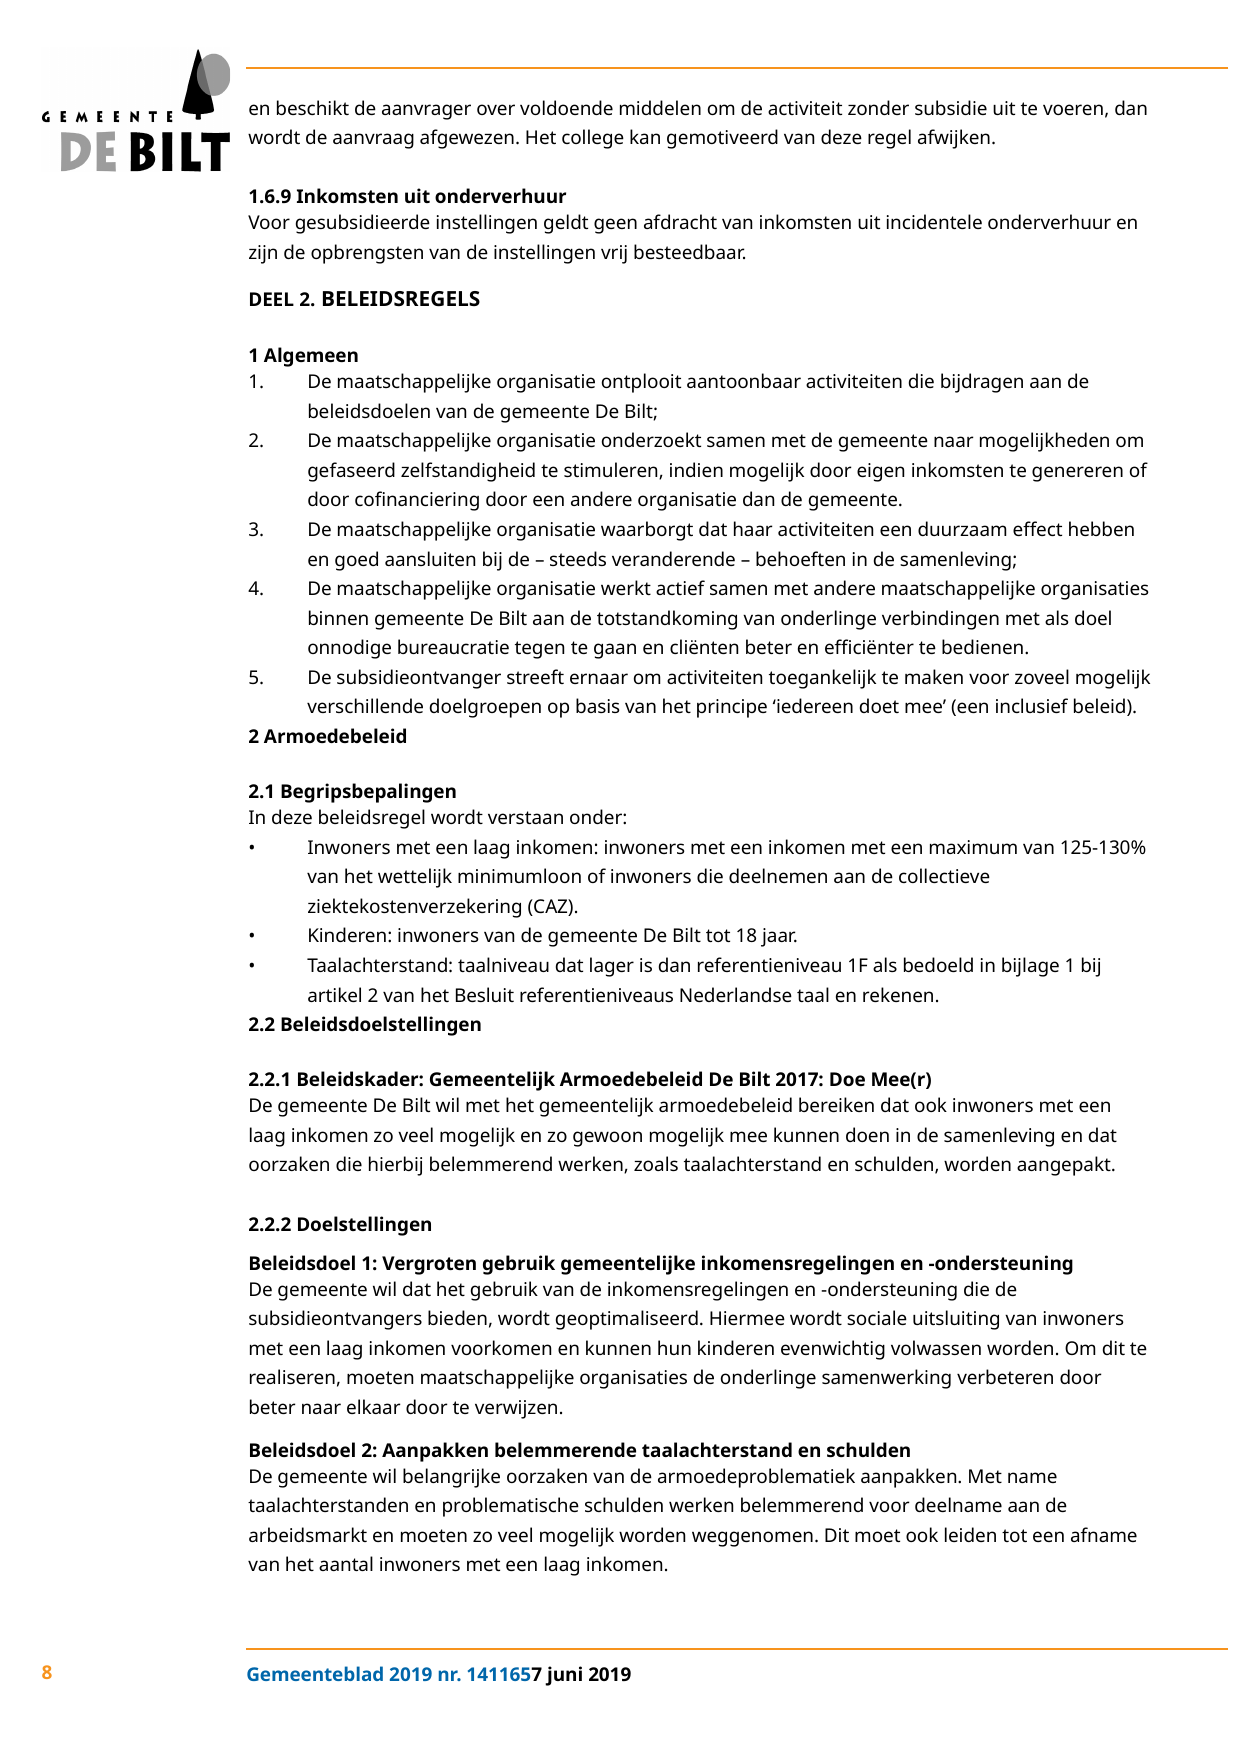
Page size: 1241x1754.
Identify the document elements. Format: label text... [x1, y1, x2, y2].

list De maatschappelijke organisatie waarborgt dat haar activiteiten een duurzaam effect hebben en goed aansluiten bij de – steeds veranderende – behoeften in de samenleving; [248, 516, 1152, 571]
list De subsidieontvanger streeft ernaar om activiteiten toegankelijk te maken voor zoveel mogelijk verschillende doelgroepen op basis van het principe ‘iedereen doet mee’ (een inclusief beleid). [248, 664, 1152, 719]
text 2.1 Begripsbepalingen [248, 778, 1152, 804]
list Taalachterstand: taalniveau dat lager is dan referentieniveau 1F als bedoeld in bijlage 1 bij artikel 2 van het Besluit referentieniveaus Nederlandse taal en rekenen. [248, 952, 1152, 1007]
list Kinderen: inwoners van de gemeente De Bilt tot 18 jaar. [248, 923, 1152, 948]
text De gemeente wil belangrijke oorzaken van de armoedeproblematiek aanpakken. Met name taalachterstanden en problematische schulden werken belemmerend voor deelname aan de arbeidsmarkt en moeten zo veel mogelijk worden weggenomen. Dit moet ook leiden tot een afname van het aantal inwoners met een laag inkomen. [248, 1463, 1152, 1577]
text Beleidsdoel 2: Aanpakken belemmerende taalachterstand en schulden [248, 1437, 1152, 1463]
picture [41, 47, 231, 172]
text DEEL 2. BELEIDSREGELS [248, 284, 1152, 313]
list De maatschappelijke organisatie werkt actief samen met andere maatschappelijke organisaties binnen gemeente De Bilt aan de totstandkoming van onderlinge verbindingen met als doel onnodige bureaucratie tegen te gaan en cliënten beter en efficiënter te bedienen. [248, 575, 1152, 660]
text In deze beleidsregel wordt verstaan onder: [248, 804, 1152, 830]
list Inwoners met een laag inkomen: inwoners met een inkomen met een maximum van 125-130% van het wettelijk minimumloon of inwoners die deelnemen aan de collectieve ziektekostenverzekering (CAZ). [248, 834, 1152, 919]
text 2 Armoedebeleid [248, 723, 1152, 749]
text 2.2.2 Doelstellingen [248, 1211, 1152, 1236]
text 1 Algemeen [248, 342, 1152, 368]
text 1.6.9 Inkomsten uit onderverhuur [248, 183, 1152, 209]
list De maatschappelijke organisatie ontplooit aantoonbaar activiteiten die bijdragen aan de beleidsdoelen van de gemeente De Bilt; [248, 368, 1152, 423]
text De gemeente wil dat het gebruik van de inkomensregelingen en -ondersteuning die de subsidieontvangers bieden, wordt geoptimaliseerd. Hiermee wordt sociale uitsluiting van inwoners met een laag inkomen voorkomen en kunnen hun kinderen evenwichtig volwassen worden. Om dit te realiseren, moeten maatschappelijke organisaties de onderlinge samenwerking verbeteren door beter naar elkaar door te verwijzen. [248, 1276, 1152, 1420]
list De maatschappelijke organisatie onderzoekt samen met de gemeente naar mogelijkheden om gefaseerd zelfstandigheid te stimuleren, indien mogelijk door eigen inkomsten te genereren of door cofinanciering door een andere organisatie dan de gemeente. [248, 427, 1152, 512]
text Beleidsdoel 1: Vergroten gebruik gemeentelijke inkomensregelingen en -ondersteuning [248, 1250, 1152, 1276]
text 2.2.1 Beleidskader: Gemeentelijk Armoedebeleid De Bilt 2017: Doe Mee(r) [248, 1067, 1152, 1092]
text Voor gesubsidieerde instellingen geldt geen afdracht van inkomsten uit incidentele onderverhuur en zijn de opbrengsten van de instellingen vrij besteedbaar. [248, 209, 1152, 264]
text en beschikt de aanvrager over voldoende middelen om de activiteit zonder subsidie uit te voeren, dan wordt de aanvraag afgewezen. Het college kan gemotiveerd van deze regel afwijken. [248, 95, 1152, 150]
text 2.2 Beleidsdoelstellingen [248, 1011, 1152, 1037]
text De gemeente De Bilt wil met het gemeentelijk armoedebeleid bereiken dat ook inwoners met een laag inkomen zo veel mogelijk en zo gewoon mogelijk mee kunnen doen in de samenleving en dat oorzaken die hierbij belemmerend werken, zoals taalachterstand en schulden, worden aangepakt. [248, 1092, 1152, 1177]
